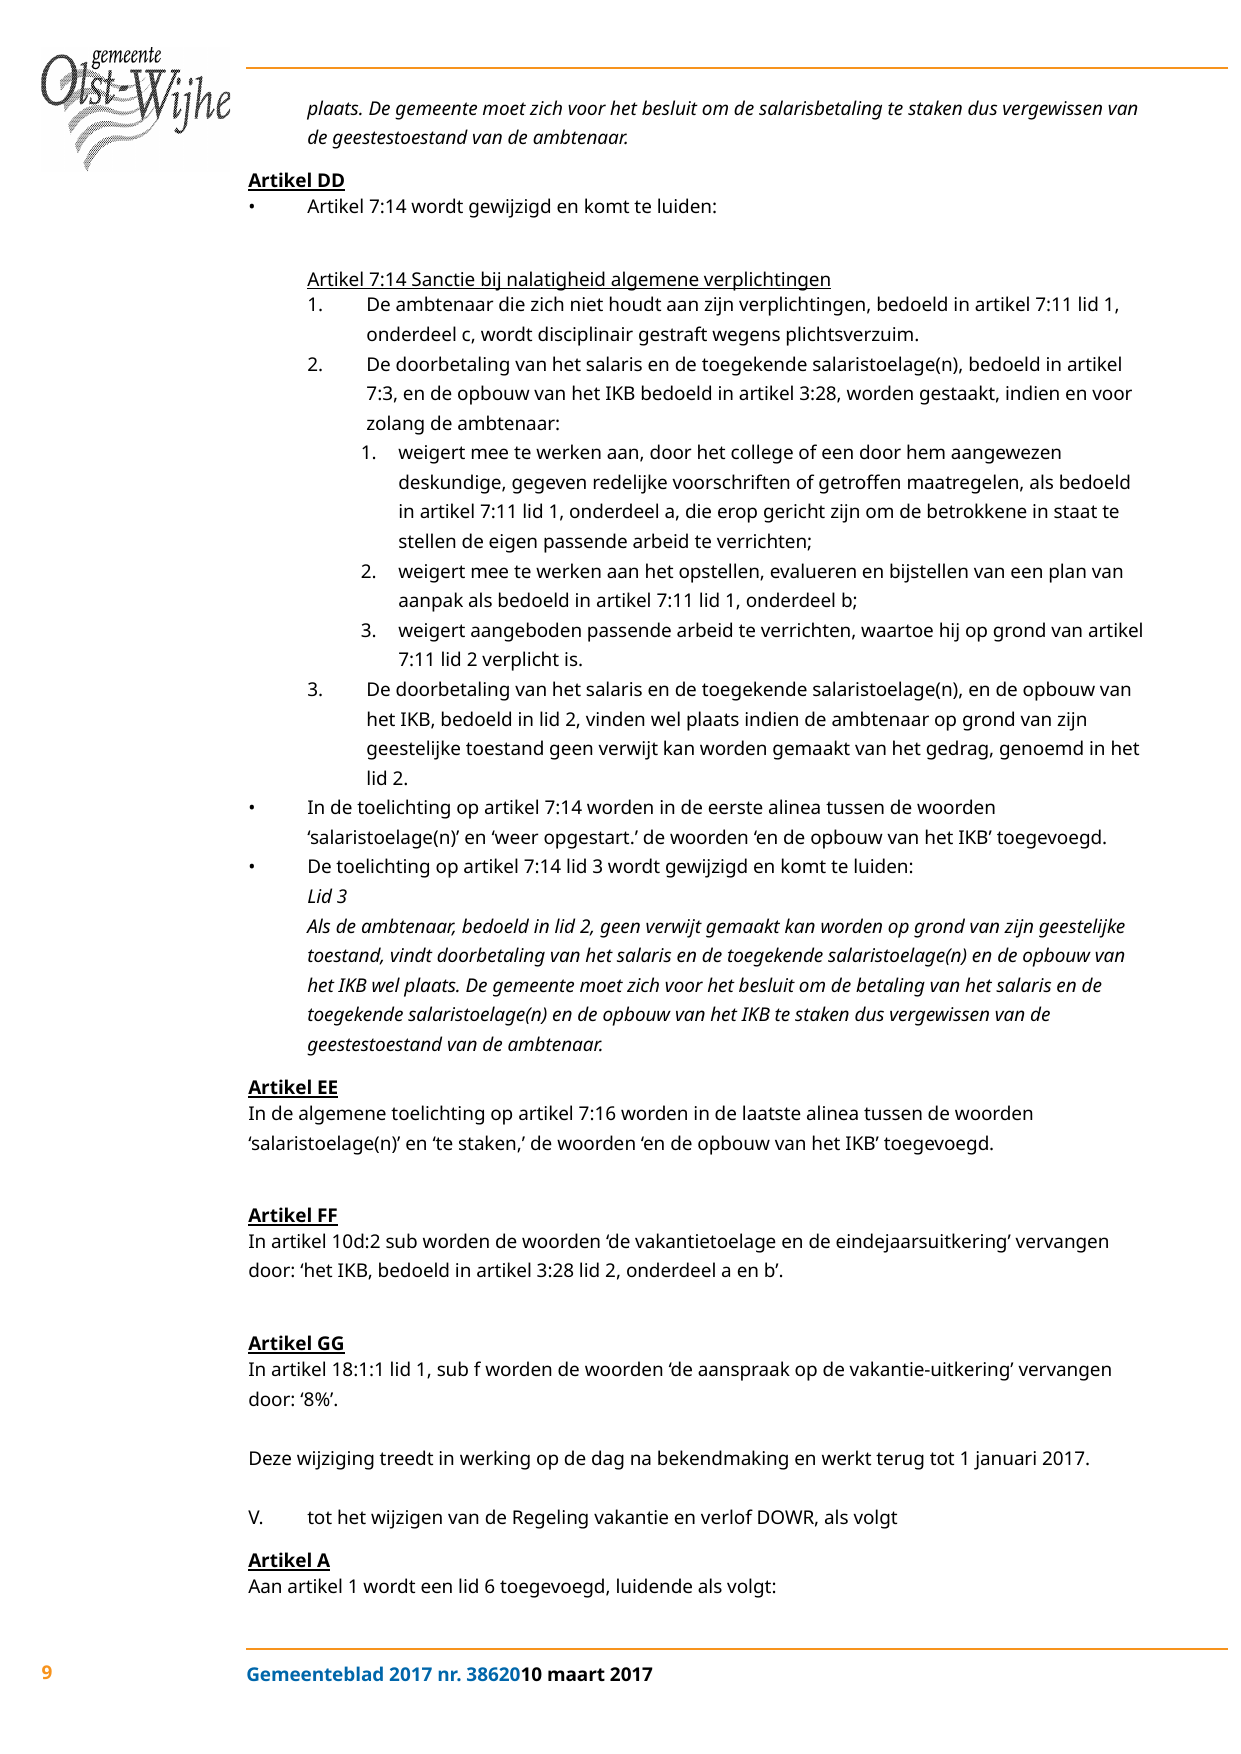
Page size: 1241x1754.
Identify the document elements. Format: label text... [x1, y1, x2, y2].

list tot het wijzigen van de Regeling vakantie en verlof DOWR, als volgt [248, 1504, 1152, 1530]
list Artikel 7:14 Sanctie bij nalatigheid algemene verplichtingen [248, 266, 1152, 292]
text Artikel A [248, 1547, 1152, 1573]
list weigert mee te werken aan het opstellen, evalueren en bijstellen van een plan van aanpak als bedoeld in artikel 7:11 lid 1, onderdeel b; [361, 558, 1152, 613]
text Artikel DD [248, 167, 1152, 193]
list Artikel 7:14 wordt gewijzigd en komt te luiden: [248, 193, 1152, 219]
list Als de ambtenaar, bedoeld in lid 2, geen verwijt gemaakt kan worden op grond van zijn geestelijke toestand, vindt doorbetaling van het salaris en de toegekende salaristoelage(n) en de opbouw van het IKB wel plaats. De gemeente moet zich voor het besluit om de betaling van het salaris en de toegekende salaristoelage(n) en de opbouw van het IKB te staken dus vergewissen van de geestestoestand van de ambtenaar. [248, 913, 1152, 1057]
list weigert aangeboden passende arbeid te verrichten, waartoe hij op grond van artikel 7:11 lid 2 verplicht is. [361, 617, 1152, 672]
text In de algemene toelichting op artikel 7:16 worden in de laatste alinea tussen de woorden ‘salaristoelage(n)’ en ‘te staken,’ de woorden ‘en de opbouw van het IKB’ toegevoegd. [248, 1100, 1152, 1155]
text Artikel EE [248, 1074, 1152, 1100]
list De ambtenaar die zich niet houdt aan zijn verplichtingen, bedoeld in artikel 7:11 lid 1, onderdeel c, wordt disciplinair gestraft wegens plichtsverzuim. [307, 292, 1152, 347]
list De toelichting op artikel 7:14 lid 3 wordt gewijzigd en komt te luiden: [248, 854, 1152, 879]
list Lid 3 [248, 883, 1152, 909]
text Artikel FF [248, 1202, 1152, 1228]
text In artikel 10d:2 sub worden de woorden ‘de vakantietoelage en de eindejaarsuitkering’ vervangen door: ‘het IKB, bedoeld in artikel 3:28 lid 2, onderdeel a en b’. [248, 1228, 1152, 1283]
text Aan artikel 1 wordt een lid 6 toegevoegd, luidende als volgt: [248, 1573, 1152, 1599]
text Artikel GG [248, 1330, 1152, 1356]
text Deze wijziging treedt in werking op de dag na bekendmaking en werkt terug tot 1 januari 2017. [248, 1445, 1152, 1471]
list In de toelichting op artikel 7:14 worden in de eerste alinea tussen de woorden ‘salaristoelage(n)’ en ‘weer opgestart.’ de woorden ‘en de opbouw van het IKB’ toegevoegd. [248, 794, 1152, 850]
list De doorbetaling van het salaris en de toegekende salaristoelage(n), en de opbouw van het IKB, bedoeld in lid 2, vinden wel plaats indien de ambtenaar op grond van zijn geestelijke toestand geen verwijt kan worden gemaakt van het gedrag, genoemd in het lid 2. [307, 676, 1152, 791]
text In artikel 18:1:1 lid 1, sub f worden de woorden ‘de aanspraak op de vakantie-uitkering’ vervangen door: ‘8%’. [248, 1356, 1152, 1411]
list plaats. De gemeente moet zich voor het besluit om de salarisbetaling te staken dus vergewissen van de geestestoestand van de ambtenaar. [248, 95, 1152, 150]
list weigert mee te werken aan, door het college of een door hem aangewezen deskundige, gegeven redelijke voorschriften of getroffen maatregelen, als bedoeld in artikel 7:11 lid 1, onderdeel a, die erop gericht zijn om de betrokkene in staat te stellen de eigen passende arbeid te verrichten; [361, 439, 1152, 554]
picture [41, 47, 231, 172]
list De doorbetaling van het salaris en de toegekende salaristoelage(n), bedoeld in artikel 7:3, en de opbouw van het IKB bedoeld in artikel 3:28, worden gestaakt, indien en voor zolang de ambtenaar: [307, 351, 1152, 436]
